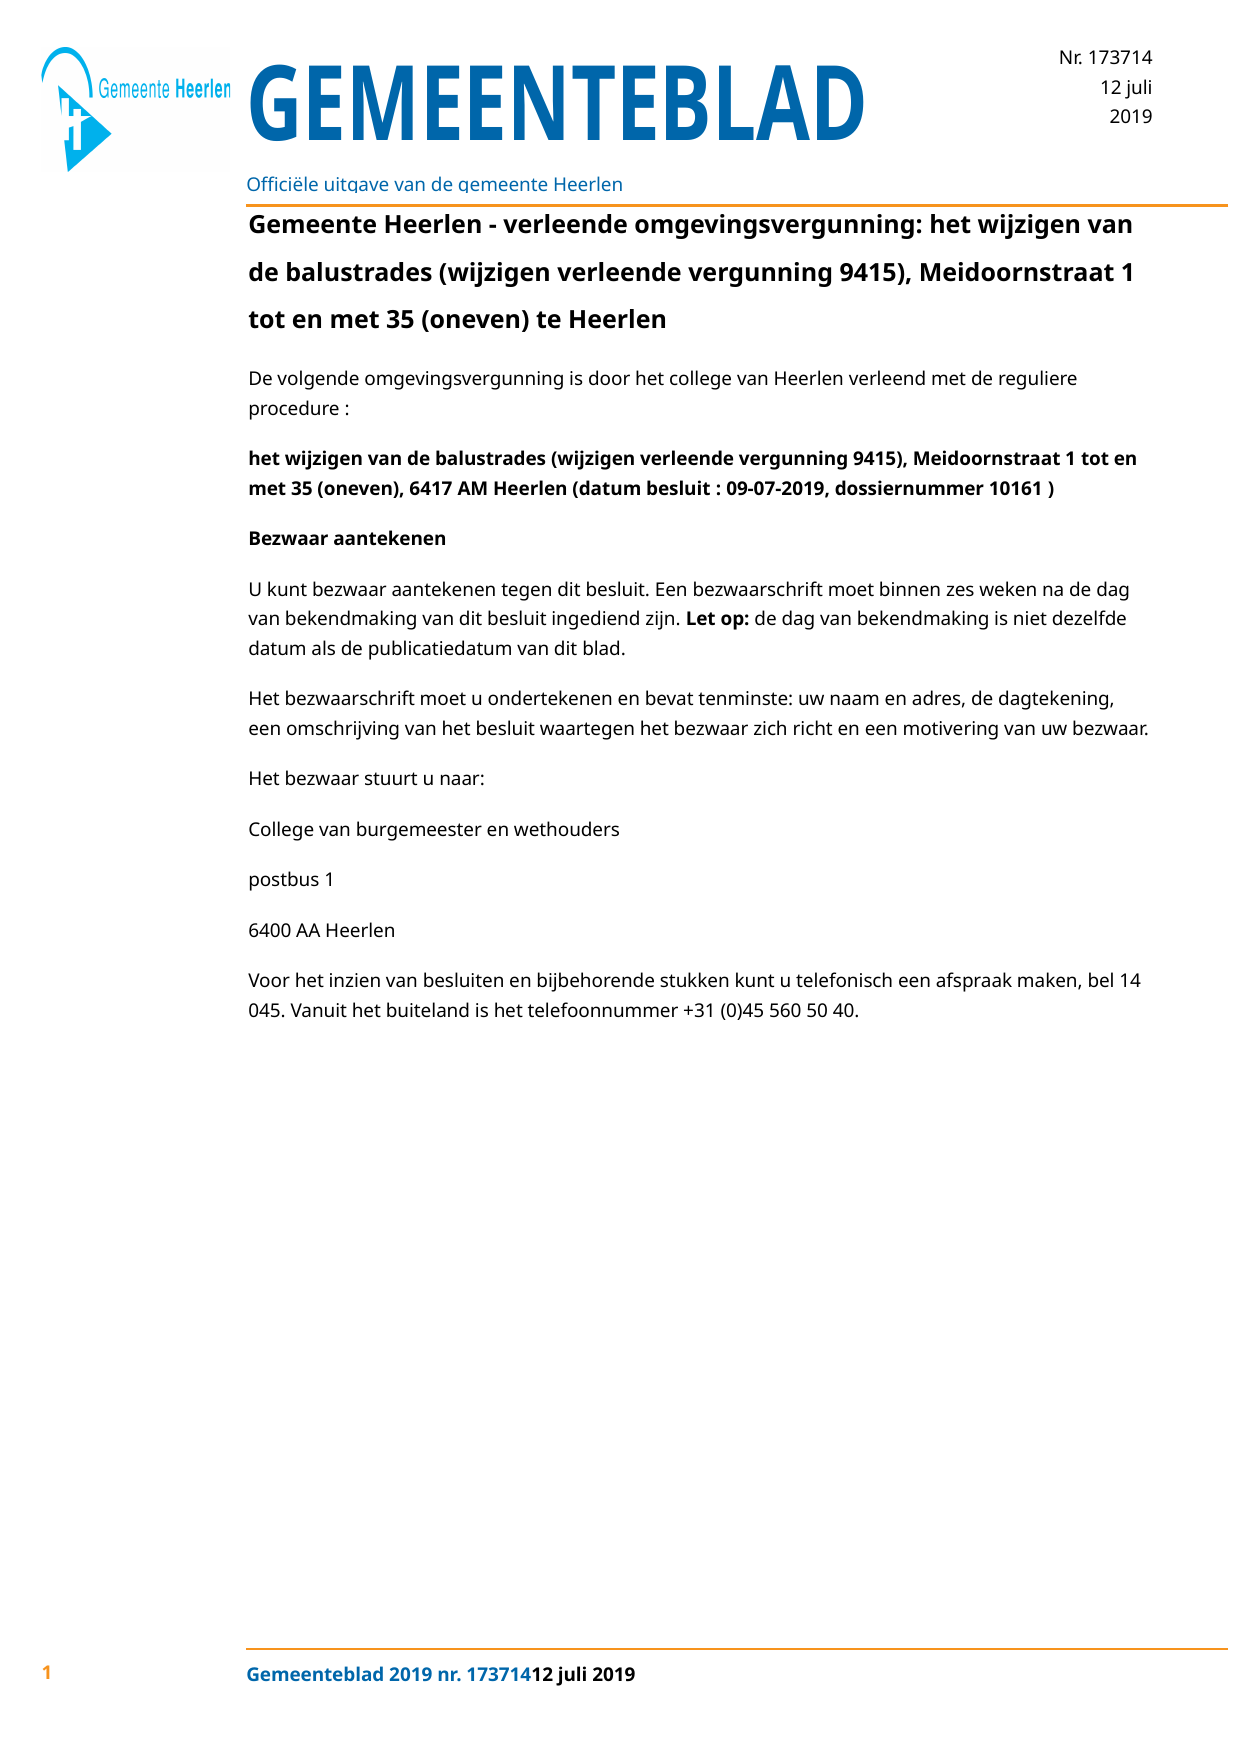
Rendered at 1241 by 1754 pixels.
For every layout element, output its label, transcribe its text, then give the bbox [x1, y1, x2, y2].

picture [41, 47, 58, 70]
text Voor het inzien van besluiten en bijbehorende stukken kunt u telefonisch een afspraak maken, bel 14 045. Vanuit het buiteland is het telefoonnummer +31 (0)45 560 50 40. [248, 967, 1152, 1022]
text 6400 AA Heerlen [248, 917, 1152, 942]
picture [41, 47, 231, 172]
text Gemeente Heerlen - verleende omgevingsvergunning: het wijzigen van de balustrades (wijzigen verleende vergunning 9415), Meidoornstraat 1 tot en met 35 (oneven) te Heerlen [248, 207, 1152, 336]
text Het bezwaarschrift moet u ondertekenen en bevat tenminste: uw naam en adres, de dagtekening, een omschrijving van het besluit waartegen het bezwaar zich richt en een motivering van uw bezwaar. [248, 686, 1152, 741]
text De volgende omgevingsvergunning is door het college van Heerlen verleend met de reguliere procedure : [248, 366, 1152, 421]
text College van burgemeester en wethouders [248, 816, 1152, 842]
text postbus 1 [248, 866, 1152, 892]
text U kunt bezwaar aantekenen tegen dit besluit. Een bezwaarschrift moet binnen zes weken na de dag van bekendmaking van dit besluit ingediend zijn. Let op: de dag van bekendmaking is niet dezelfde datum als de publicatiedatum van dit blad. [248, 576, 1152, 661]
text Het bezwaar stuurt u naar: [248, 766, 1152, 791]
text het wijzigen van de balustrades (wijzigen verleende vergunning 9415), Meidoornstraat 1 tot en met 35 (oneven), 6417 AM Heerlen (datum besluit : 09-07-2019, dossiernummer 10161 ) [248, 446, 1152, 501]
text Bezwaar aantekenen [248, 526, 1152, 551]
